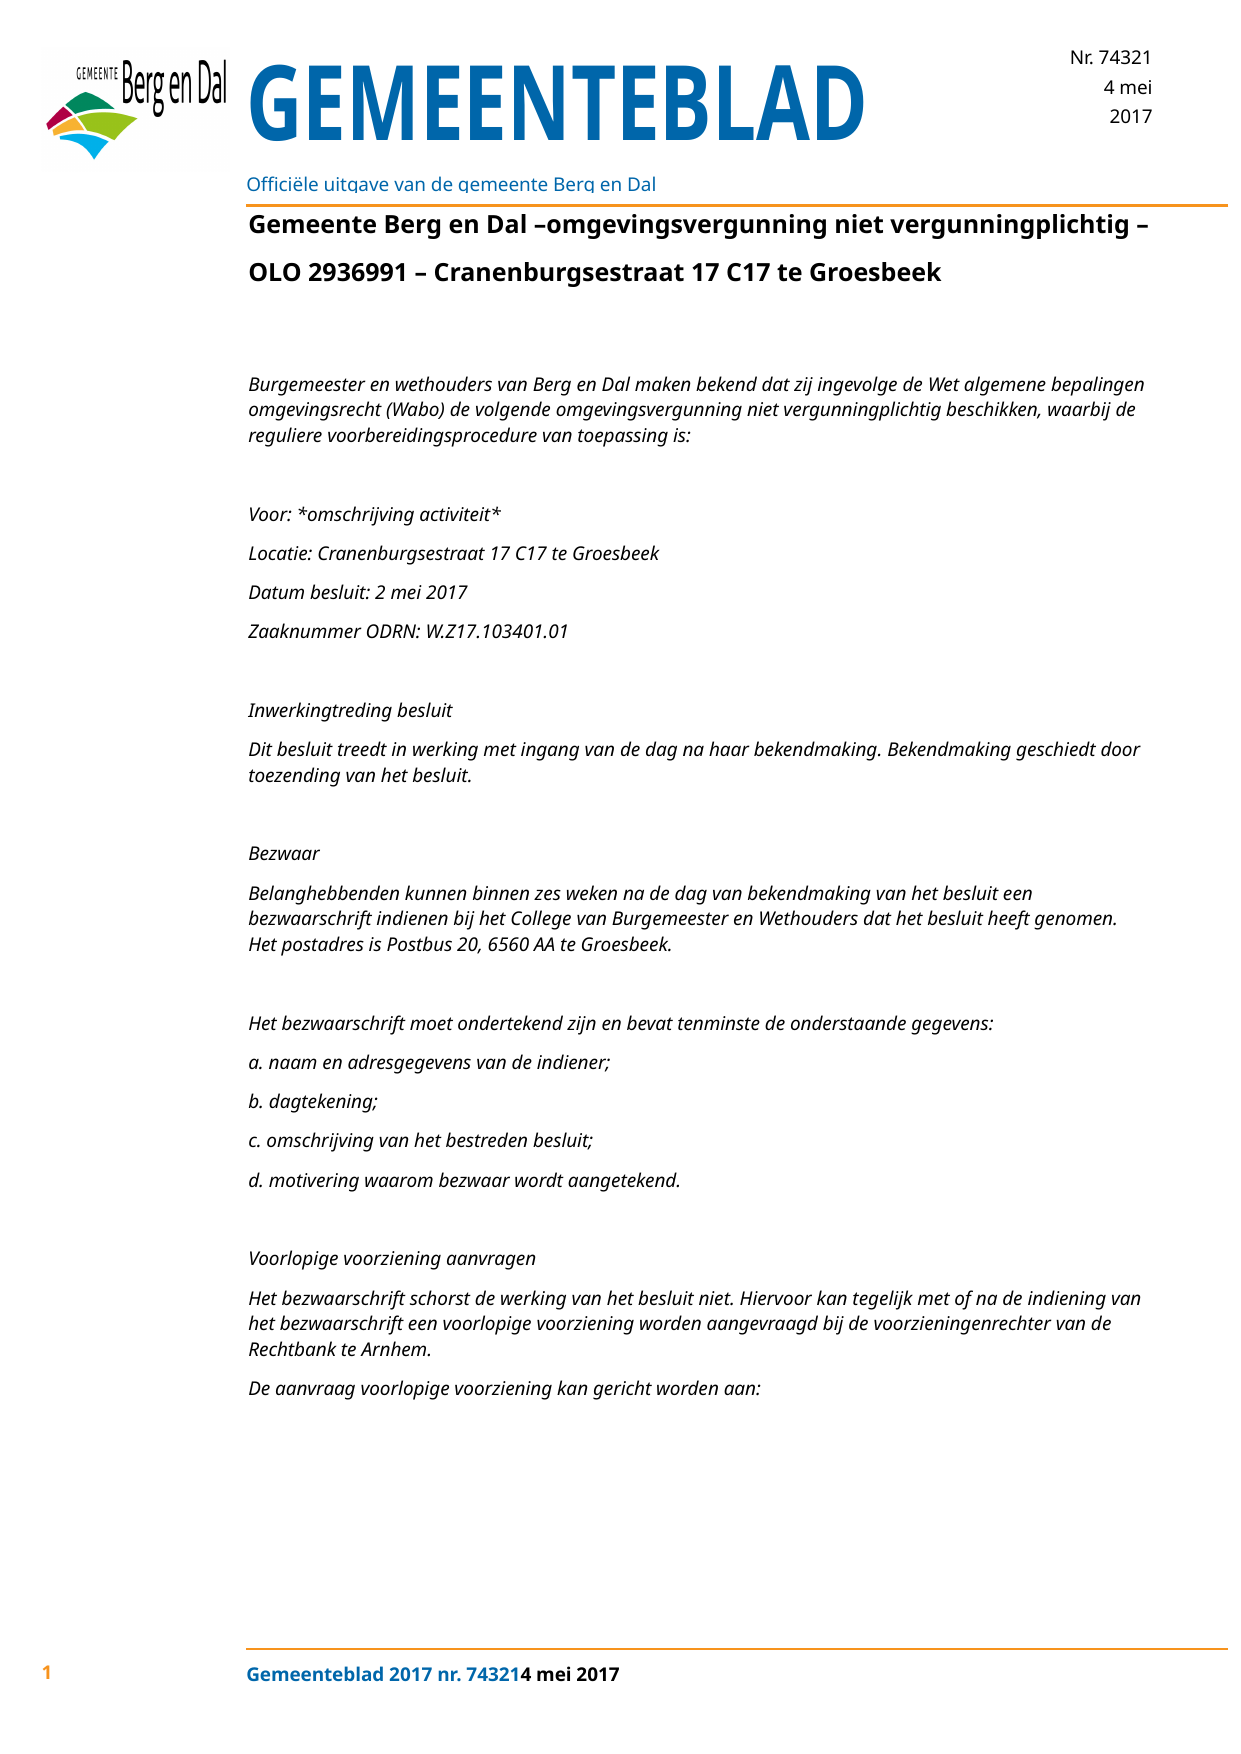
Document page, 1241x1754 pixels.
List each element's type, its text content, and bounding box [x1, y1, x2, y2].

text c. omschrijving van het bestreden besluit; [248, 1128, 1152, 1153]
text Bezwaar [248, 841, 1152, 866]
text Datum besluit: 2 mei 2017 [248, 579, 1152, 605]
text Dit besluit treedt in werking met ingang van de dag na haar bekendmaking. Bekendmaking geschiedt door toezending van het besluit. [248, 736, 1152, 788]
text Inwerkingtreding besluit [248, 697, 1152, 723]
text Zaaknummer ODRN: W.Z17.103401.01 [248, 618, 1152, 644]
text Het bezwaarschrift moet ondertekend zijn en bevat tenminste de onderstaande gegevens: [248, 1010, 1152, 1036]
text Burgemeester en wethouders van Berg en Dal maken bekend dat zij ingevolge de Wet algemene bepalingen omgevingsrecht (Wabo) de volgende omgevingsvergunning niet vergunningplichtig beschikken, waarbij de reguliere voorbereidingsprocedure van toepassing is: [248, 371, 1152, 448]
text Belanghebbenden kunnen binnen zes weken na de dag van bekendmaking van het besluit een bezwaarschrift indienen bij het College van Burgemeester en Wethouders dat het besluit heeft genomen. Het postadres is Postbus 20, 6560 AA te Groesbeek. [248, 880, 1152, 957]
text a. naam en adresgegevens van de indiener; [248, 1049, 1152, 1075]
text d. motivering waarom bezwaar wordt aangetekend. [248, 1167, 1152, 1193]
text De aanvraag voorlopige voorziening kan gericht worden aan: [248, 1376, 1152, 1401]
text Locatie: Cranenburgsestraat 17 C17 te Groesbeek [248, 540, 1152, 566]
text Voorlopige voorziening aanvragen [248, 1246, 1152, 1271]
picture [41, 47, 231, 172]
text Voor: *omschrijving activiteit* [248, 501, 1152, 526]
text Gemeente Berg en Dal –omgevingsvergunning niet vergunningplichtig – OLO 2936991 – Cranenburgsestraat 17 C17 te Groesbeek [248, 207, 1152, 288]
text b. dagtekening; [248, 1088, 1152, 1114]
text Het bezwaarschrift schorst de werking van het besluit niet. Hiervoor kan tegelijk met of na de indiening van het bezwaarschrift een voorlopige voorziening worden aangevraagd bij de voorzieningenrechter van de Rechtbank te Arnhem. [248, 1285, 1152, 1362]
